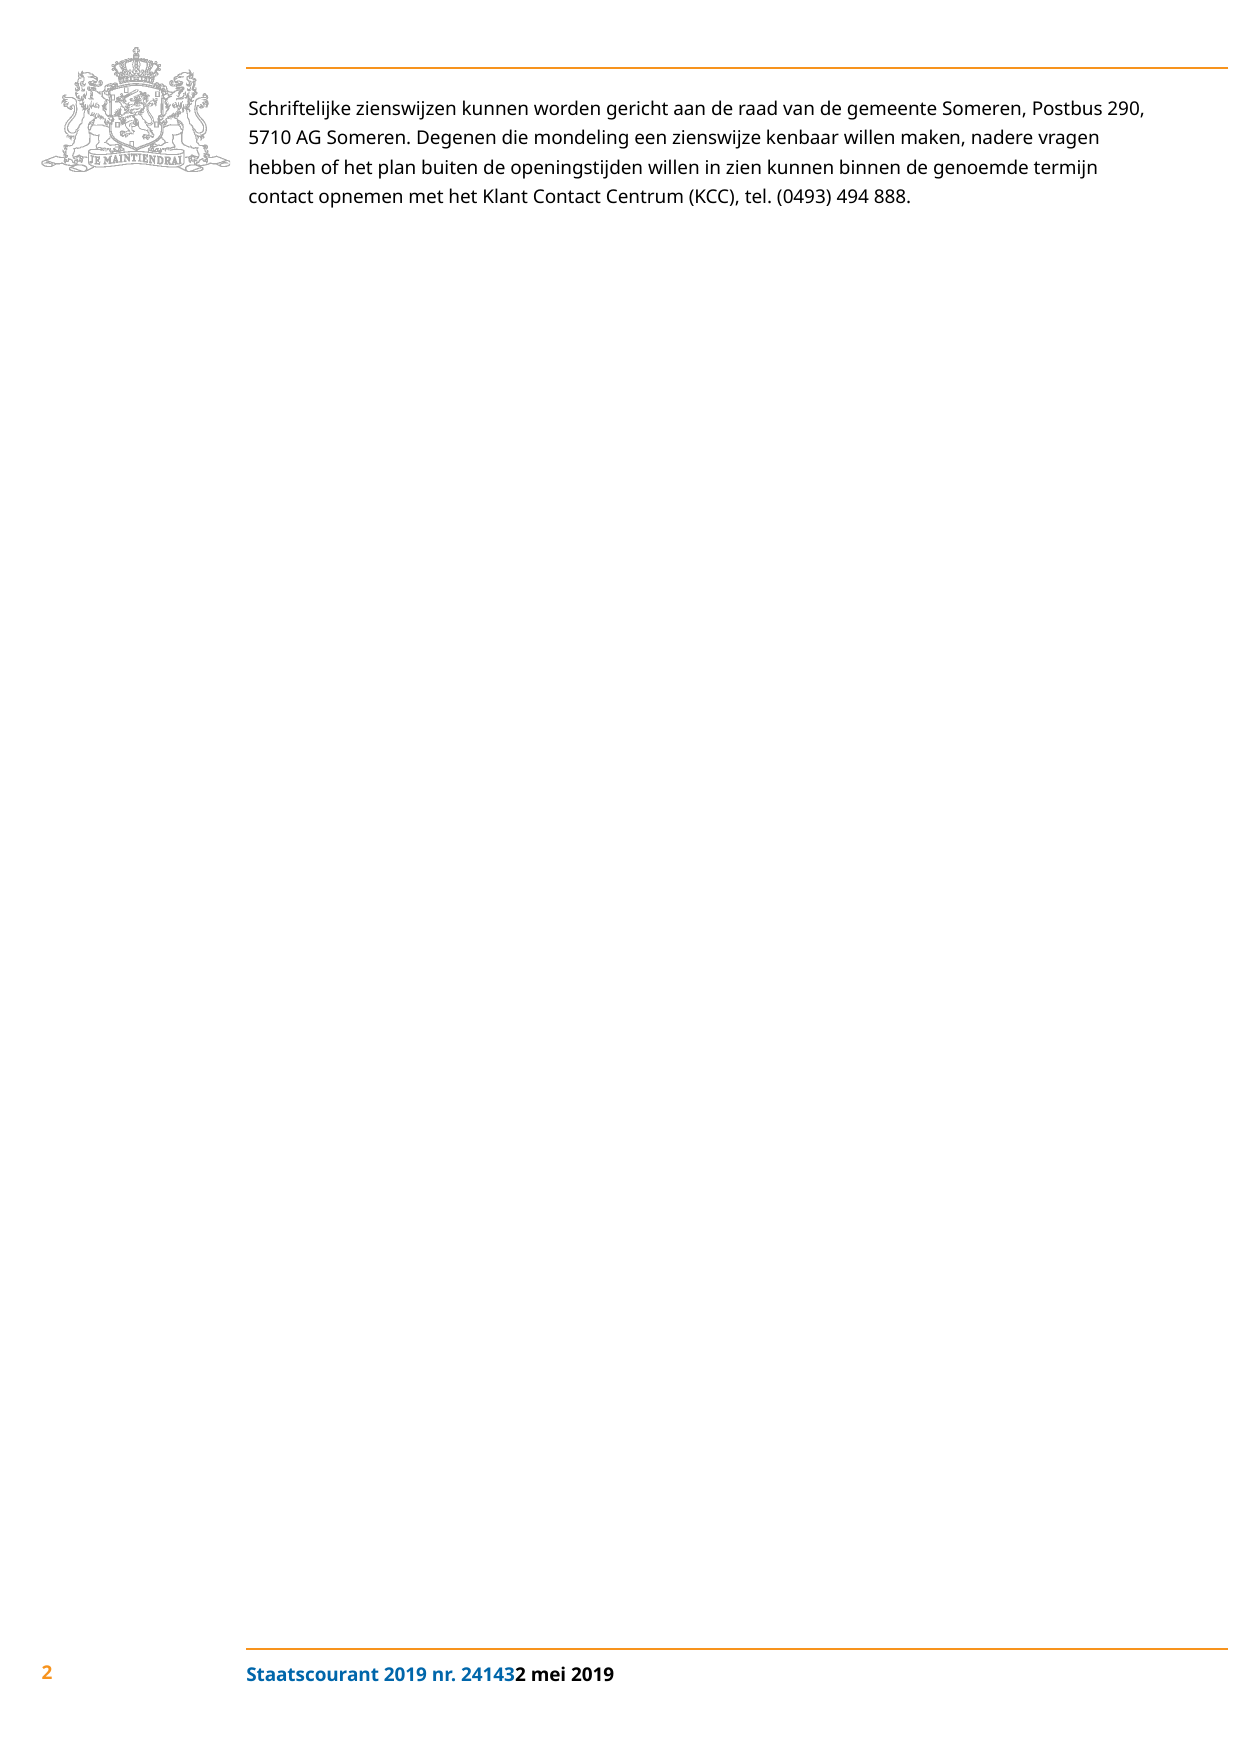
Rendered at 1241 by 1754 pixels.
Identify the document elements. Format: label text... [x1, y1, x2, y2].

text Schriftelijke zienswijzen kunnen worden gericht aan de raad van de gemeente Someren, Postbus 290, 5710 AG Someren. Degenen die mondeling een zienswijze kenbaar willen maken, nadere vragen hebben of het plan buiten de openingstijden willen in zien kunnen binnen de genoemde termijn contact opnemen met het Klant Contact Centrum (KCC), tel. (0493) 494 888. [248, 95, 1152, 209]
picture [41, 47, 231, 172]
